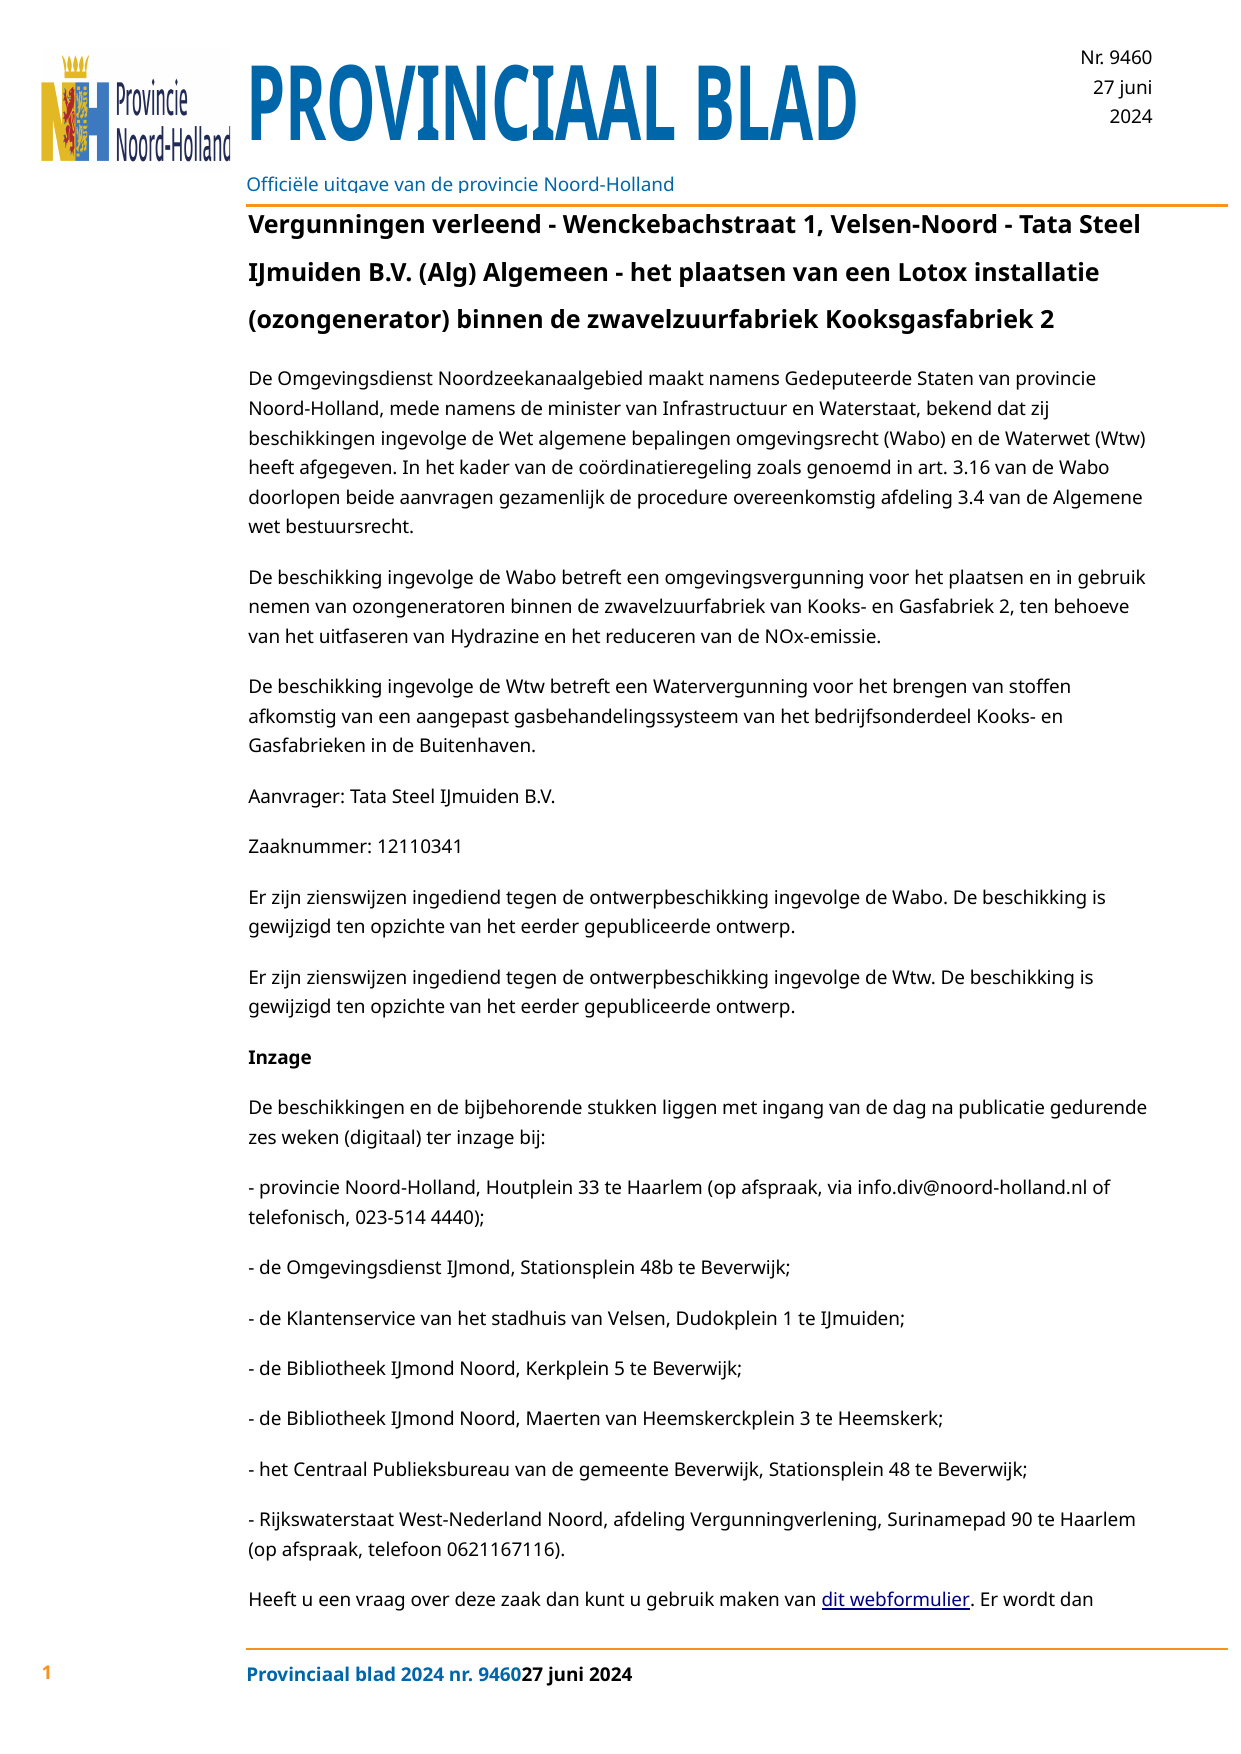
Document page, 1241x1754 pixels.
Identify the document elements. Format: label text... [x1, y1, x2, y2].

text De beschikkingen en de bijbehorende stukken liggen met ingang van de dag na publicatie gedurende zes weken (digitaal) ter inzage bij: [248, 1094, 1152, 1149]
text De beschikking ingevolge de Wabo betreft een omgevingsvergunning voor het plaatsen en in gebruik nemen van ozongeneratoren binnen de zwavelzuurfabriek van Kooks- en Gasfabriek 2, ten behoeve van het uitfaseren van Hydrazine en het reduceren van de NOx-emissie. [248, 564, 1152, 649]
text Er zijn zienswijzen ingediend tegen de ontwerpbeschikking ingevolge de Wtw. De beschikking is gewijzigd ten opzichte van het eerder gepubliceerde ontwerp. [248, 964, 1152, 1019]
text Aanvrager: Tata Steel IJmuiden B.V. [248, 783, 1152, 809]
text - de Bibliotheek IJmond Noord, Kerkplein 5 te Beverwijk; [248, 1355, 1152, 1381]
text Zaaknummer: 12110341 [248, 833, 1152, 859]
text - provincie Noord-Holland, Houtplein 33 te Haarlem (op afspraak, via info.div@noord-holland.nl of telefonisch, 023-514 4440); [248, 1174, 1152, 1229]
text - het Centraal Publieksbureau van de gemeente Beverwijk, Stationsplein 48 te Beverwijk; [248, 1456, 1152, 1482]
text Er zijn zienswijzen ingediend tegen de ontwerpbeschikking ingevolge de Wabo. De beschikking is gewijzigd ten opzichte van het eerder gepubliceerde ontwerp. [248, 884, 1152, 939]
text - de Bibliotheek IJmond Noord, Maerten van Heemskerckplein 3 te Heemskerk; [248, 1406, 1152, 1431]
picture [41, 47, 231, 172]
text - de Klantenservice van het stadhuis van Velsen, Dudokplein 1 te IJmuiden; [248, 1305, 1152, 1330]
text Heeft u een vraag over deze zaak dan kunt u gebruik maken van dit webformulier. Er wordt dan [248, 1586, 1152, 1612]
text Inzage [248, 1044, 1152, 1069]
text De beschikking ingevolge de Wtw betreft een Watervergunning voor het brengen van stoffen afkomstig van een aangepast gasbehandelingssysteem van het bedrijfsonderdeel Kooks- en Gasfabrieken in de Buitenhaven. [248, 673, 1152, 758]
text Vergunningen verleend - Wenckebachstraat 1, Velsen-Noord - Tata Steel IJmuiden B.V. (Alg) Algemeen - het plaatsen van een Lotox installatie (ozongenerator) binnen de zwavelzuurfabriek Kooksgasfabriek 2 [248, 207, 1152, 336]
text - Rijkswaterstaat West-Nederland Noord, afdeling Vergunningverlening, Surinamepad 90 te Haarlem (op afspraak, telefoon 0621167116). [248, 1506, 1152, 1562]
text De Omgevingsdienst Noordzeekanaalgebied maakt namens Gedeputeerde Staten van provincie Noord-Holland, mede namens de minister van Infrastructuur en Waterstaat, bekend dat zij beschikkingen ingevolge de Wet algemene bepalingen omgevingsrecht (Wabo) en de Waterwet (Wtw) heeft afgegeven. In het kader van de coördinatieregeling zoals genoemd in art. 3.16 van de Wabo doorlopen beide aanvragen gezamenlijk de procedure overeenkomstig afdeling 3.4 van de Algemene wet bestuursrecht. [248, 366, 1152, 539]
text - de Omgevingsdienst IJmond, Stationsplein 48b te Beverwijk; [248, 1254, 1152, 1280]
